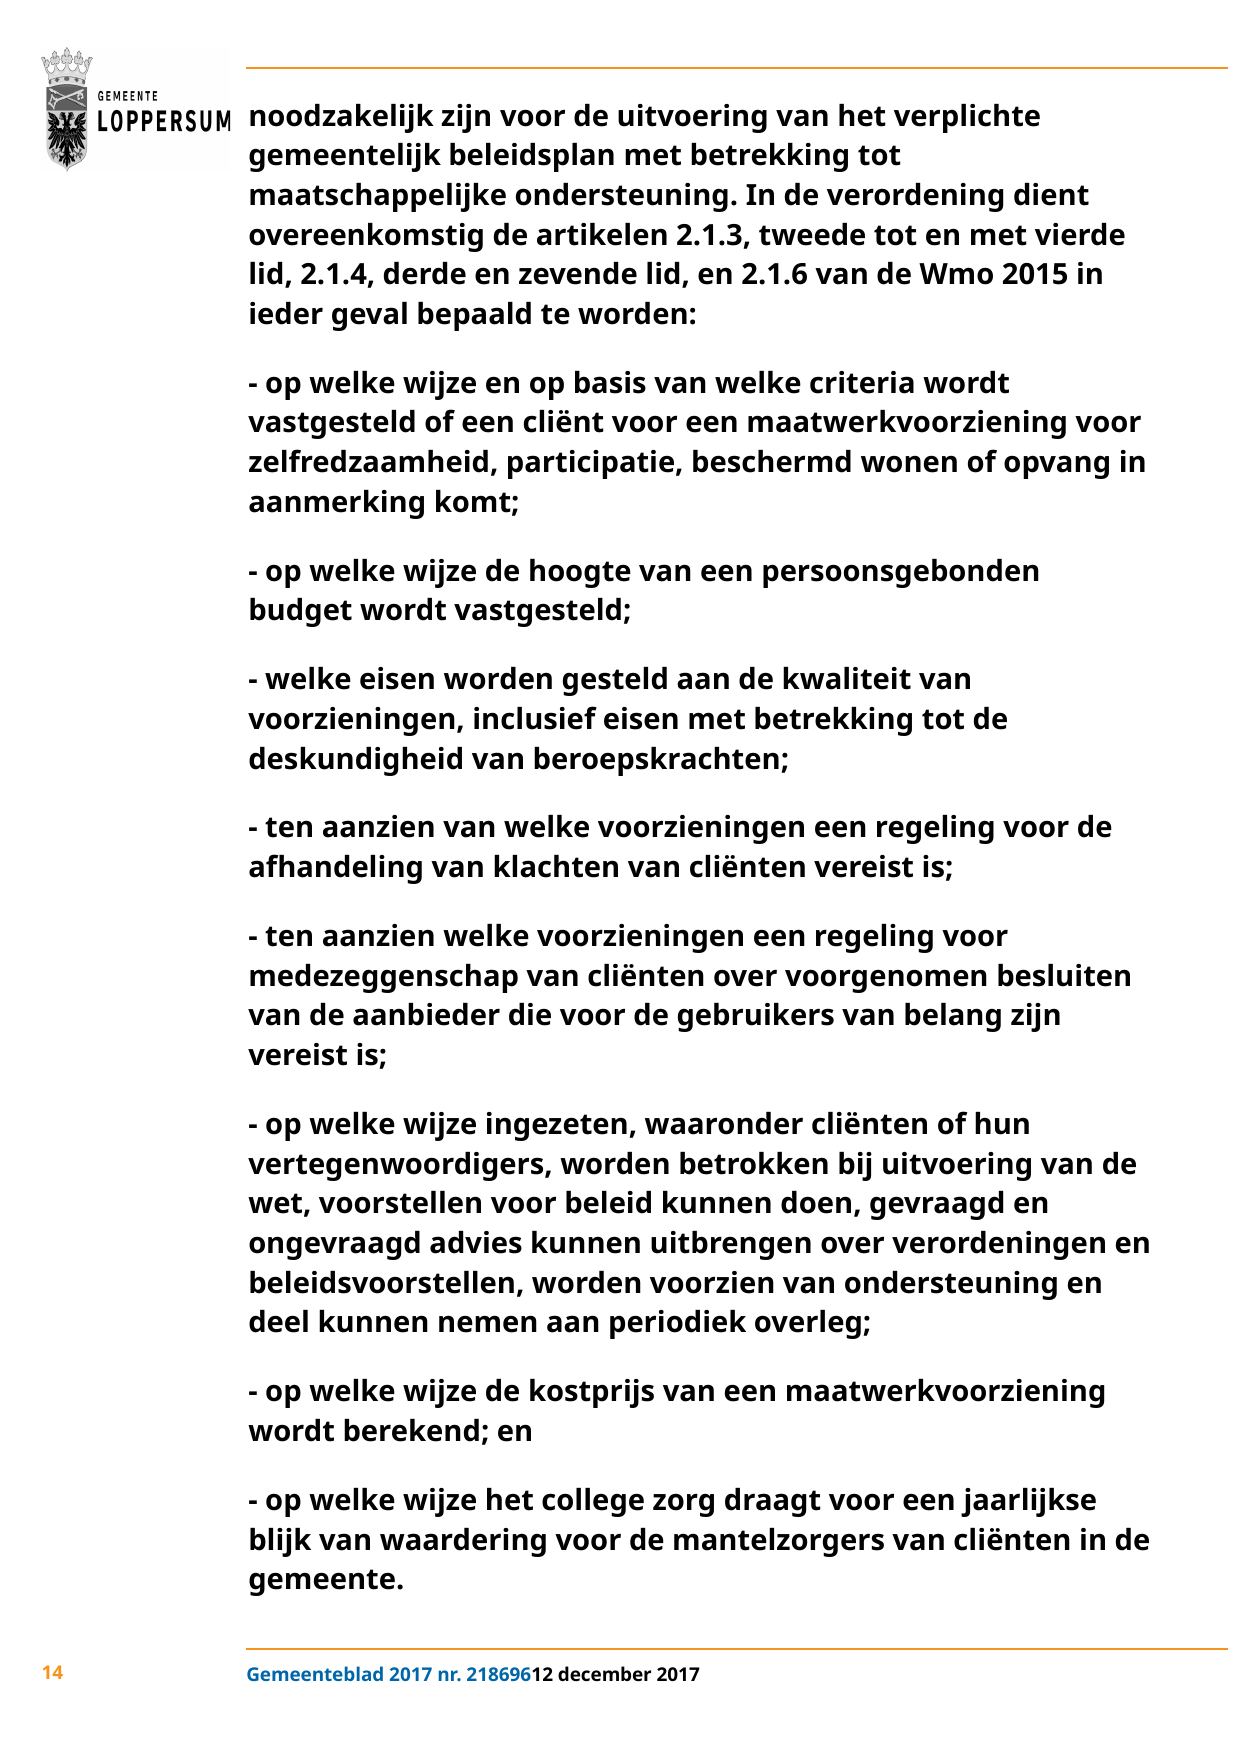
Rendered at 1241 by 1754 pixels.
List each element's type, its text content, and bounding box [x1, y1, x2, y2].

text - op welke wijze het college zorg draagt voor een jaarlijkse blijk van waardering voor de mantelzorgers van cliënten in de gemeente. [248, 1479, 1152, 1598]
text - op welke wijze ingezeten, waaronder cliënten of hun vertegenwoordigers, worden betrokken bij uitvoering van de wet, voorstellen voor beleid kunnen doen, gevraagd en ongevraagd advies kunnen uitbrengen over verordeningen en beleidsvoorstellen, worden voorzien van ondersteuning en deel kunnen nemen aan periodiek overleg; [248, 1103, 1152, 1341]
text - ten aanzien van welke voorzieningen een regeling voor de afhandeling van klachten van cliënten vereist is; [248, 807, 1152, 886]
text noodzakelijk zijn voor de uitvoering van het verplichte gemeentelijk beleidsplan met betrekking tot maatschappelijke ondersteuning. In de verordening dient overeenkomstig de artikelen 2.1.3, tweede tot en met vierde lid, 2.1.4, derde en zevende lid, en 2.1.6 van de Wmo 2015 in ieder geval bepaald te worden: [248, 95, 1152, 333]
text - op welke wijze en op basis van welke criteria wordt vastgesteld of een cliënt voor een maatwerkvoorziening voor zelfredzaamheid, participatie, beschermd wonen of opvang in aanmerking komt; [248, 362, 1152, 521]
text - op welke wijze de hoogte van een persoonsgebonden budget wordt vastgesteld; [248, 550, 1152, 629]
text - op welke wijze de kostprijs van een maatwerkvoorziening wordt berekend; en [248, 1371, 1152, 1450]
picture [41, 47, 231, 172]
text - ten aanzien welke voorzieningen een regeling voor medezeggenschap van cliënten over voorgenomen besluiten van de aanbieder die voor de gebruikers van belang zijn vereist is; [248, 915, 1152, 1074]
text - welke eisen worden gesteld aan de kwaliteit van voorzieningen, inclusief eisen met betrekking tot de deskundigheid van beroepskrachten; [248, 658, 1152, 778]
